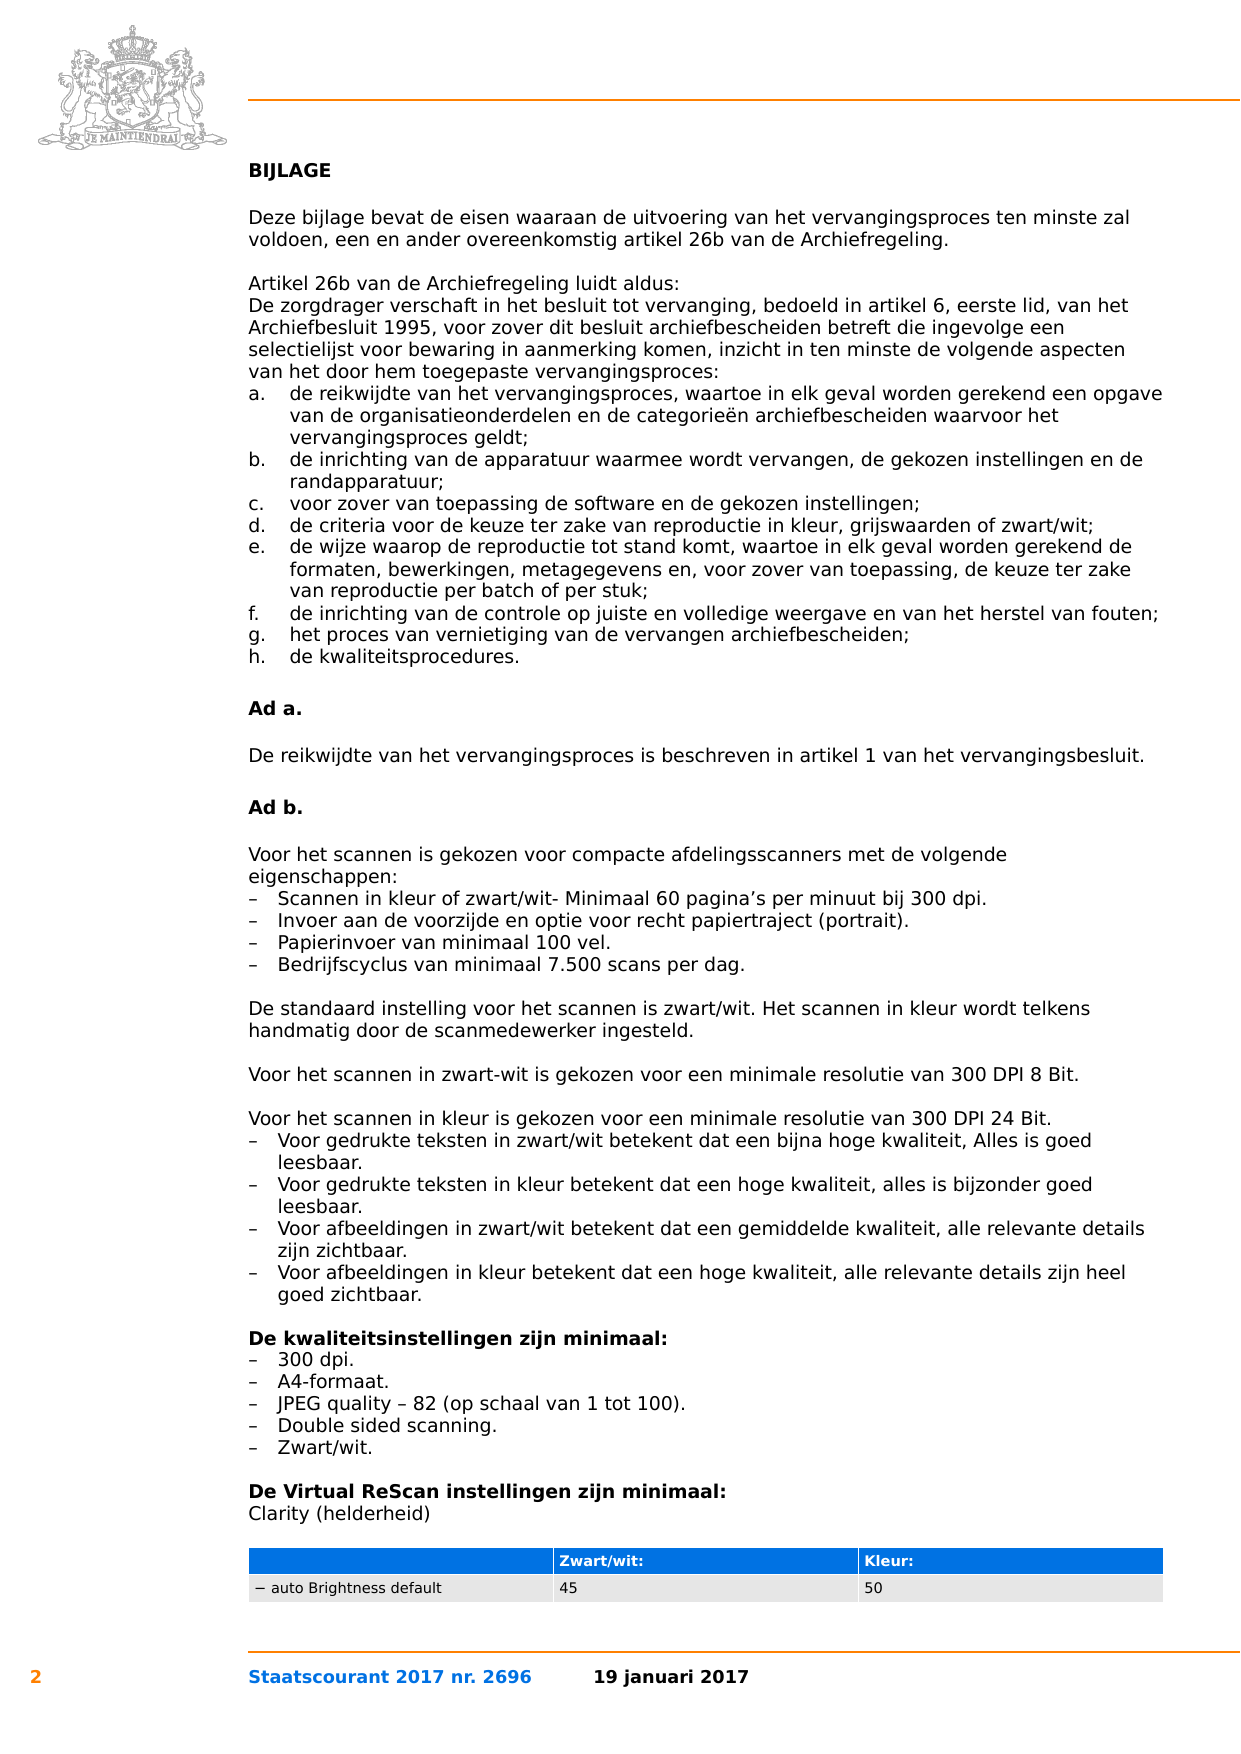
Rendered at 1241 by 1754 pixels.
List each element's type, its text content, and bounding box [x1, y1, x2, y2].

text g. het proces van vernietiging van de vervangen archiefbescheiden; [248, 624, 1163, 646]
table_header [249, 1548, 553, 1574]
text – Invoer aan de voorzijde en optie voor recht papiertraject (portrait). [248, 910, 1163, 932]
text Voor het scannen in zwart-wit is gekozen voor een minimale resolutie van 300 DPI 8 Bit. [248, 1064, 1163, 1086]
text d. de criteria voor de keuze ter zake van reproductie in kleur, grijswaarden of zwart/wit; [248, 514, 1163, 536]
subtitle BIJLAGE [248, 160, 1163, 182]
text De standaard instelling voor het scannen is zwart/wit. Het scannen in kleur wordt telkens handmatig door de scanmedewerker ingesteld. [248, 998, 1163, 1042]
text – Scannen in kleur of zwart/wit- Minimaal 60 pagina’s per minuut bij 300 dpi. [248, 888, 1163, 910]
text – Zwart/wit. [248, 1437, 1163, 1459]
table_cell − auto Brightness default [249, 1575, 553, 1602]
text De kwaliteitsinstellingen zijn minimaal: [248, 1327, 1163, 1349]
table_cell 50 [859, 1575, 1163, 1602]
text c. voor zover van toepassing de software en de gekozen instellingen; [248, 492, 1163, 514]
picture [38, 25, 227, 150]
text – Double sided scanning. [248, 1415, 1163, 1437]
text – A4-formaat. [248, 1371, 1163, 1393]
subtitle Ad b. [248, 797, 1163, 819]
text – Bedrijfscyclus van minimaal 7.500 scans per dag. [248, 954, 1163, 976]
text – Papierinvoer van minimaal 100 vel. [248, 932, 1163, 954]
table_header Kleur: [859, 1548, 1163, 1574]
text – Voor gedrukte teksten in zwart/wit betekent dat een bijna hoge kwaliteit, Alles is goed leesbaar. [248, 1130, 1163, 1174]
text b. de inrichting van de apparatuur waarmee wordt vervangen, de gekozen instellingen en de randapparatuur; [248, 448, 1163, 492]
text e. de wijze waarop de reproductie tot stand komt, waartoe in elk geval worden gerekend de formaten, bewerkingen, metagegevens en, voor zover van toepassing, de keuze ter zake van reproductie per batch of per stuk; [248, 536, 1163, 602]
text – Voor gedrukte teksten in kleur betekent dat een hoge kwaliteit, alles is bijzonder goed leesbaar. [248, 1174, 1163, 1218]
text h. de kwaliteitsprocedures. [248, 646, 1163, 668]
text – Voor afbeeldingen in kleur betekent dat een hoge kwaliteit, alle relevante details zijn heel goed zichtbaar. [248, 1262, 1163, 1306]
text De reikwijdte van het vervangingsproces is beschreven in artikel 1 van het vervangingsbesluit. [248, 745, 1163, 767]
text f. de inrichting van de controle op juiste en volledige weergave en van het herstel van fouten; [248, 602, 1163, 624]
text Artikel 26b van de Archiefregeling luidt aldus: [248, 273, 1163, 295]
table_header Zwart/wit: [554, 1548, 858, 1574]
text Voor het scannen in kleur is gekozen voor een minimale resolutie van 300 DPI 24 Bit. [248, 1108, 1163, 1130]
text – 300 dpi. [248, 1349, 1163, 1371]
table_cell 45 [554, 1575, 858, 1602]
text Clarity (helderheid) [248, 1503, 1163, 1525]
text – JPEG quality – 82 (op schaal van 1 tot 100). [248, 1393, 1163, 1415]
subtitle Ad a. [248, 698, 1163, 720]
text De Virtual ReScan instellingen zijn minimaal: [248, 1481, 1163, 1503]
text – Voor afbeeldingen in zwart/wit betekent dat een gemiddelde kwaliteit, alle relevante details zijn zichtbaar. [248, 1218, 1163, 1262]
text De zorgdrager verschaft in het besluit tot vervanging, bedoeld in artikel 6, eerste lid, van het Archiefbesluit 1995, voor zover dit besluit archiefbescheiden betreft die ingevolge een selectielijst voor bewaring in aanmerking komen, inzicht in ten minste de volgende aspecten van het door hem toegepaste vervangingsproces: [248, 295, 1163, 383]
text a. de reikwijdte van het vervangingsproces, waartoe in elk geval worden gerekend een opgave van de organisatieonderdelen en de categorieën archiefbescheiden waarvoor het vervangingsproces geldt; [248, 383, 1163, 448]
text Deze bijlage bevat de eisen waaraan de uitvoering van het vervangingsproces ten minste zal voldoen, een en ander overeenkomstig artikel 26b van de Archiefregeling. [248, 207, 1163, 251]
text Voor het scannen is gekozen voor compacte afdelingsscanners met de volgende eigenschappen: [248, 844, 1163, 888]
